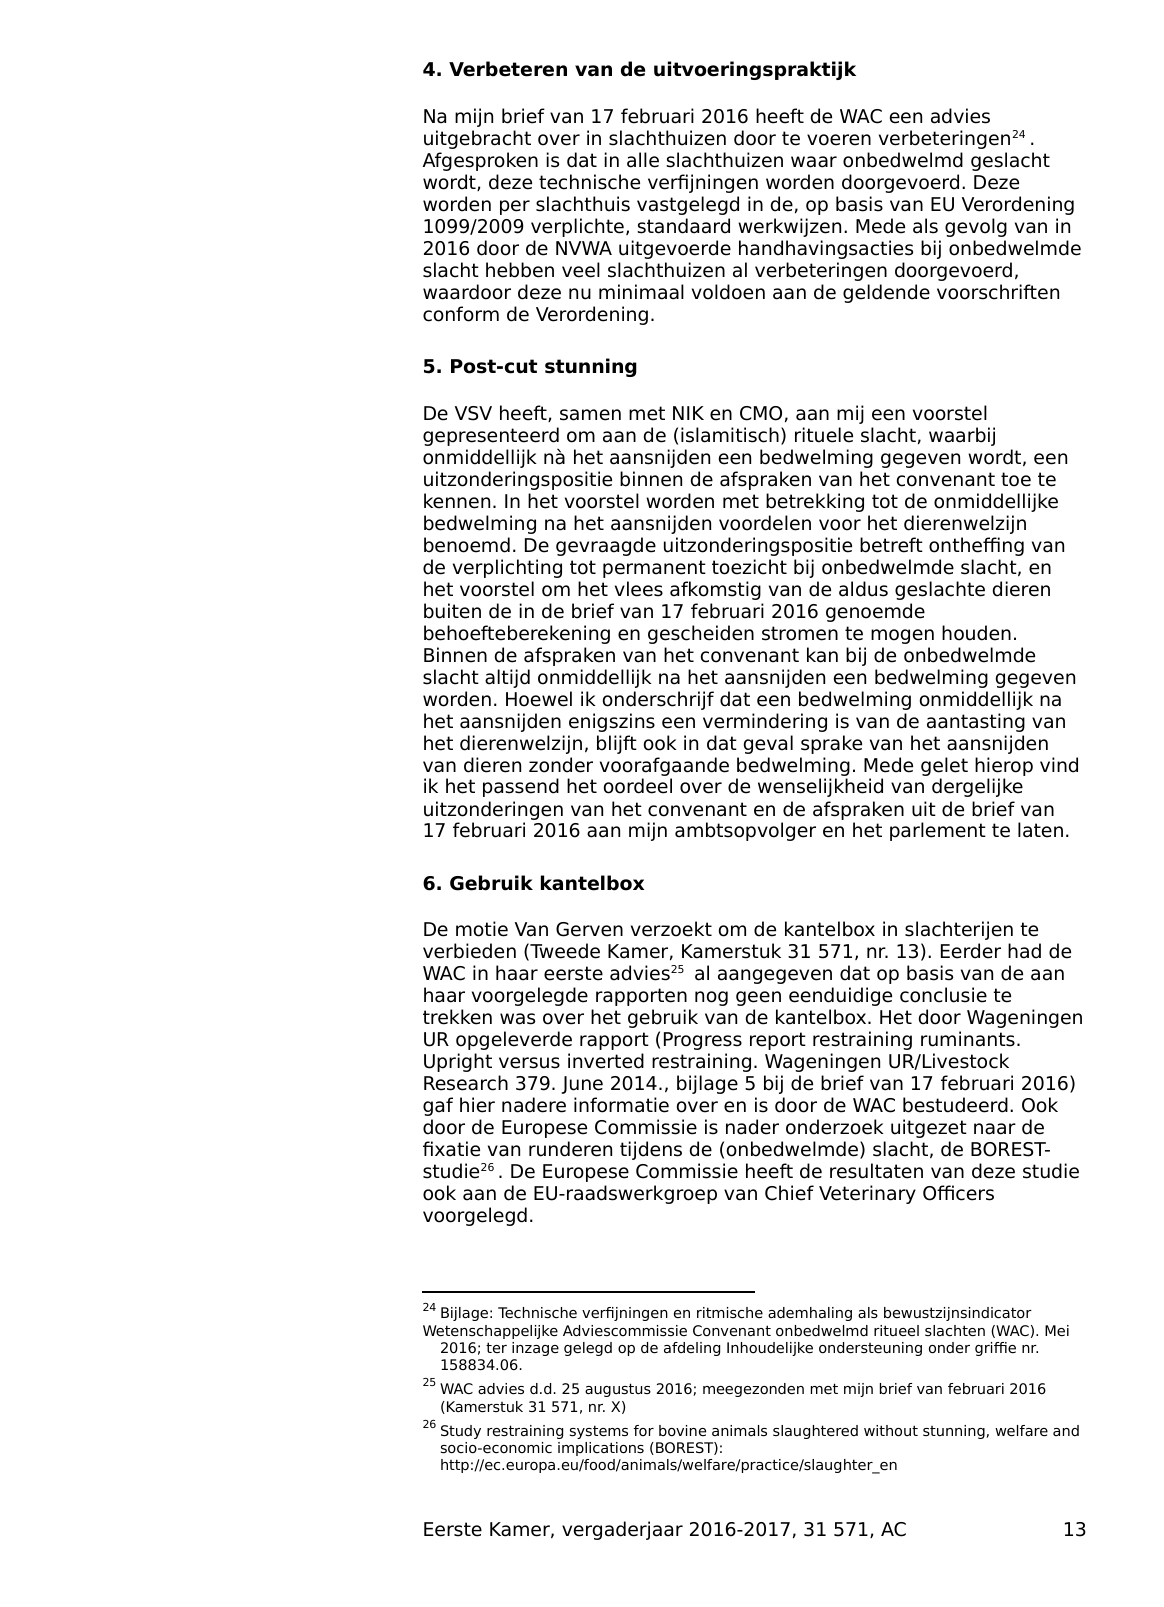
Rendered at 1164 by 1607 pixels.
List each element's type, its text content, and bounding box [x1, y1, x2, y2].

text Study restraining systems for bovine animals slaughtered without stunning, welfare and socio-economic implications (BOREST): http://ec.europa.eu/food/animals/welfare/practice/slaughter_en [422, 1418, 1087, 1474]
text De motie Van Gerven verzoekt om de kantelbox in slachterijen te verbieden (Tweede Kamer, Kamerstuk 31 571, nr. 13). Eerder had de WAC in haar eerste advies al aangegeven dat op basis van de aan haar voorgelegde rapporten nog geen eenduidige conclusie te trekken was over het gebruik van de kantelbox. Het door Wageningen UR opgeleverde rapport (Progress report restraining ruminants. Upright versus inverted restraining. Wageningen UR/Livestock Research 379. June 2014., bijlage 5 bij de brief van 17 februari 2016) gaf hier nadere informatie over en is door de WAC bestudeerd. Ook door de Europese Commissie is nader onderzoek uitgezet naar de fixatie van runderen tijdens de (onbedwelmde) slacht, de BOREST-studie. De Europese Commissie heeft de resultaten van deze studie ook aan de EU-raadswerkgroep van Chief Veterinary Officers voorgelegd. [422, 919, 1087, 1227]
text Binnen de afspraken van het convenant kan bij de onbedwelmde slacht altijd onmiddellijk na het aansnijden een bedwelming gegeven worden. Hoewel ik onderschrijf dat een bedwelming onmiddellijk na het aansnijden enigszins een vermindering is van de aantasting van het dierenwelzijn, blijft ook in dat geval sprake van het aansnijden van dieren zonder voorafgaande bedwelming. Mede gelet hierop vind ik het passend het oordeel over de wenselijkheid van dergelijke uitzonderingen van het convenant en de afspraken uit de brief van 17 februari 2016 aan mijn ambtsopvolger en het parlement te laten. [422, 644, 1087, 842]
text WAC advies d.d. 25 augustus 2016; meegezonden met mijn brief van februari 2016 (Kamerstuk 31 571, nr. X) [422, 1377, 1087, 1416]
subtitle 6. Gebruik kantelbox [422, 872, 1087, 894]
text Bijlage: Technische verfijningen en ritmische ademhaling als bewustzijnsindicator [422, 1301, 1087, 1323]
text De VSV heeft, samen met NIK en CMO, aan mij een voorstel gepresenteerd om aan de (islamitisch) rituele slacht, waarbij onmiddellijk nà het aansnijden een bedwelming gegeven wordt, een uitzonderingspositie binnen de afspraken van het convenant toe te kennen. In het voorstel worden met betrekking tot de onmiddellijke bedwelming na het aansnijden voordelen voor het dierenwelzijn benoemd. De gevraagde uitzonderingspositie betreft ontheffing van de verplichting tot permanent toezicht bij onbedwelmde slacht, en het voorstel om het vlees afkomstig van de aldus geslachte dieren buiten de in de brief van 17 februari 2016 genoemde behoefteberekening en gescheiden stromen te mogen houden. [422, 403, 1087, 644]
text Na mijn brief van 17 februari 2016 heeft de WAC een advies uitgebracht over in slachthuizen door te voeren verbeteringen. Afgesproken is dat in alle slachthuizen waar onbedwelmd geslacht wordt, deze technische verfijningen worden doorgevoerd. Deze worden per slachthuis vastgelegd in de, op basis van EU Verordening 1099/2009 verplichte, standaard werkwijzen. Mede als gevolg van in 2016 door de NVWA uitgevoerde handhavingsacties bij onbedwelmde slacht hebben veel slachthuizen al verbeteringen doorgevoerd, waardoor deze nu minimaal voldoen aan de geldende voorschriften conform de Verordening. [422, 106, 1087, 326]
subtitle 4. Verbeteren van de uitvoeringspraktijk [422, 59, 1087, 81]
subtitle 5. Post-cut stunning [422, 356, 1087, 378]
text Wetenschappelijke Adviescommissie Convenant onbedwelmd ritueel slachten (WAC). Mei 2016; ter inzage gelegd op de afdeling Inhoudelijke ondersteuning onder griffie nr. 158834.06. [422, 1323, 1087, 1374]
